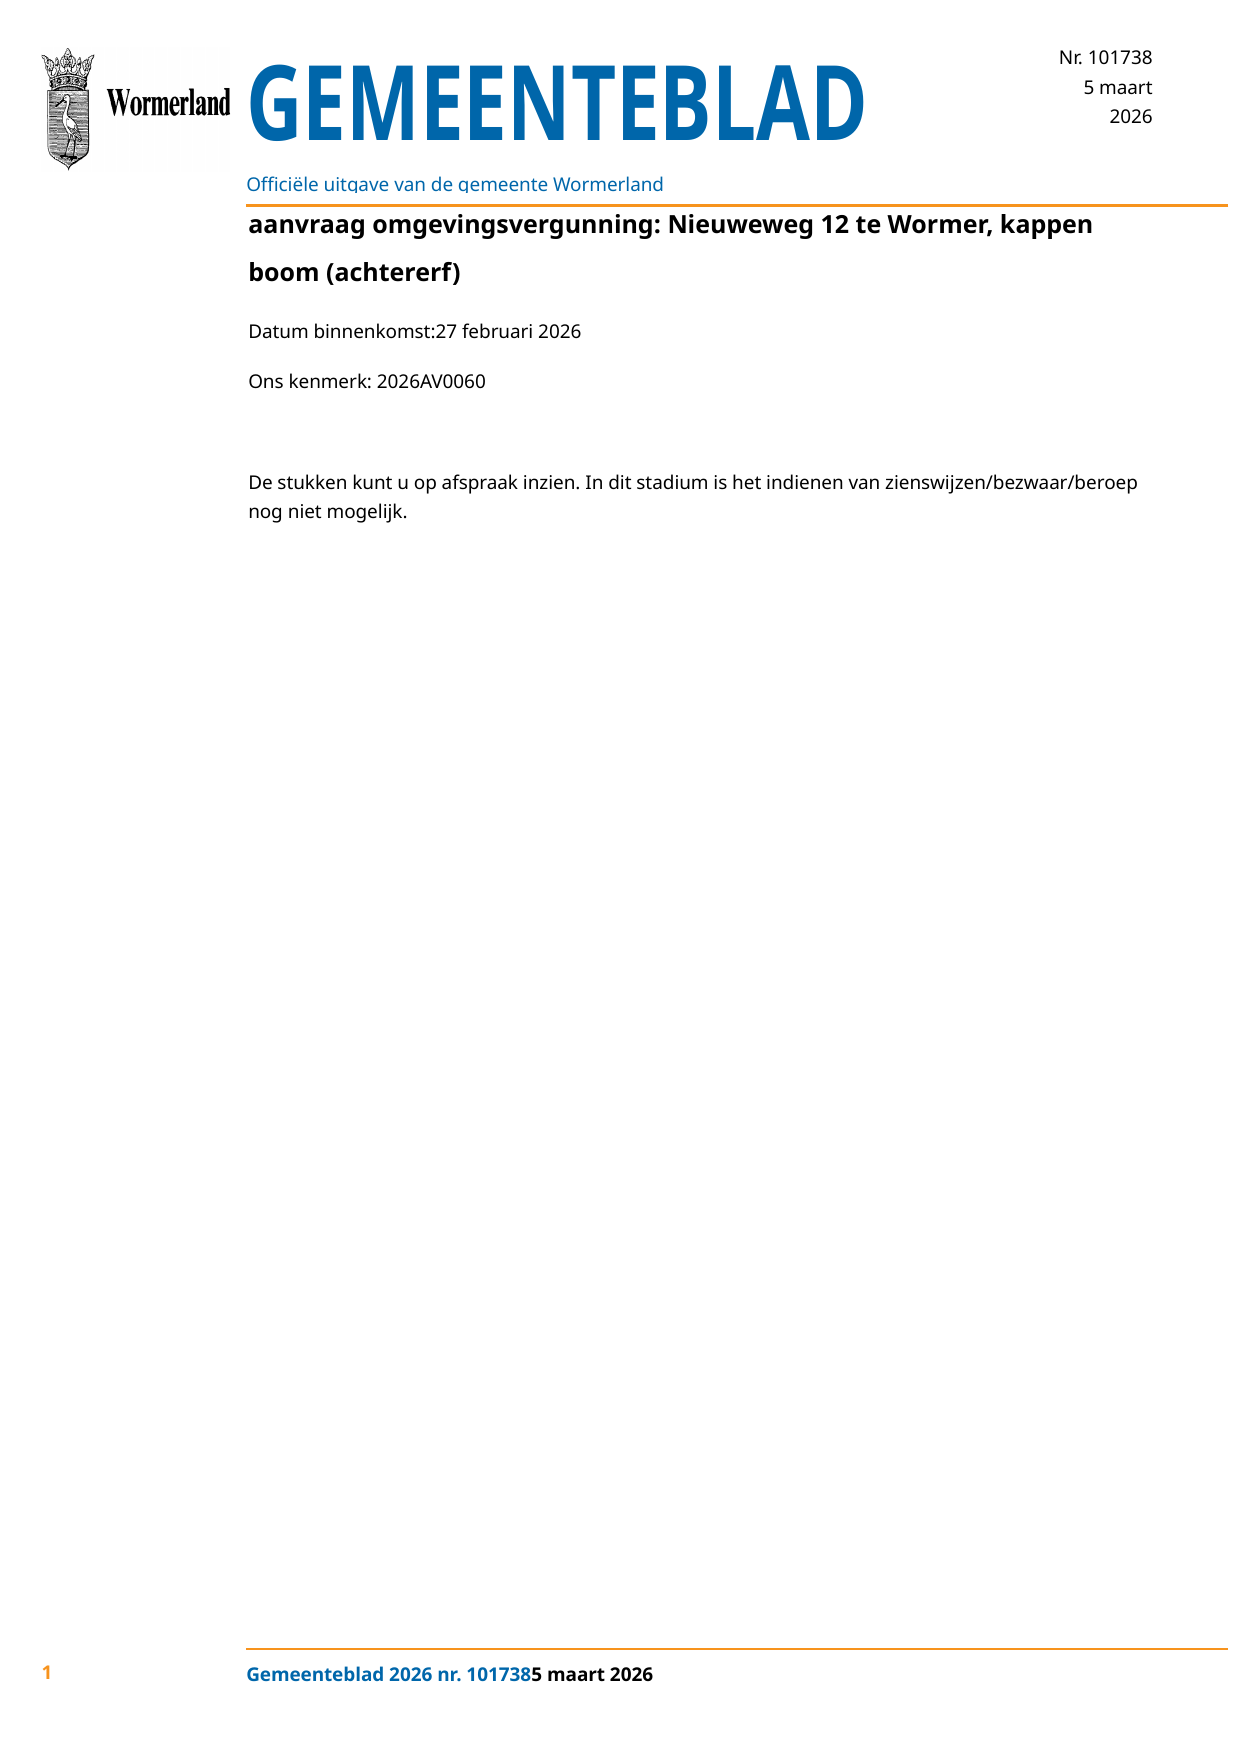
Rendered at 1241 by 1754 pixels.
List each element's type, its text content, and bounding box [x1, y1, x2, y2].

text Datum binnenkomst:27 februari 2026 [248, 318, 1152, 344]
picture [41, 47, 231, 172]
text Ons kenmerk: 2026AV0060 [248, 368, 1152, 394]
text aanvraag omgevingsvergunning: Nieuweweg 12 te Wormer, kappen boom (achtererf) [248, 207, 1152, 288]
text De stukken kunt u op afspraak inzien. In dit stadium is het indienen van zienswijzen/bezwaar/beroep nog niet mogelijk. [248, 469, 1152, 524]
